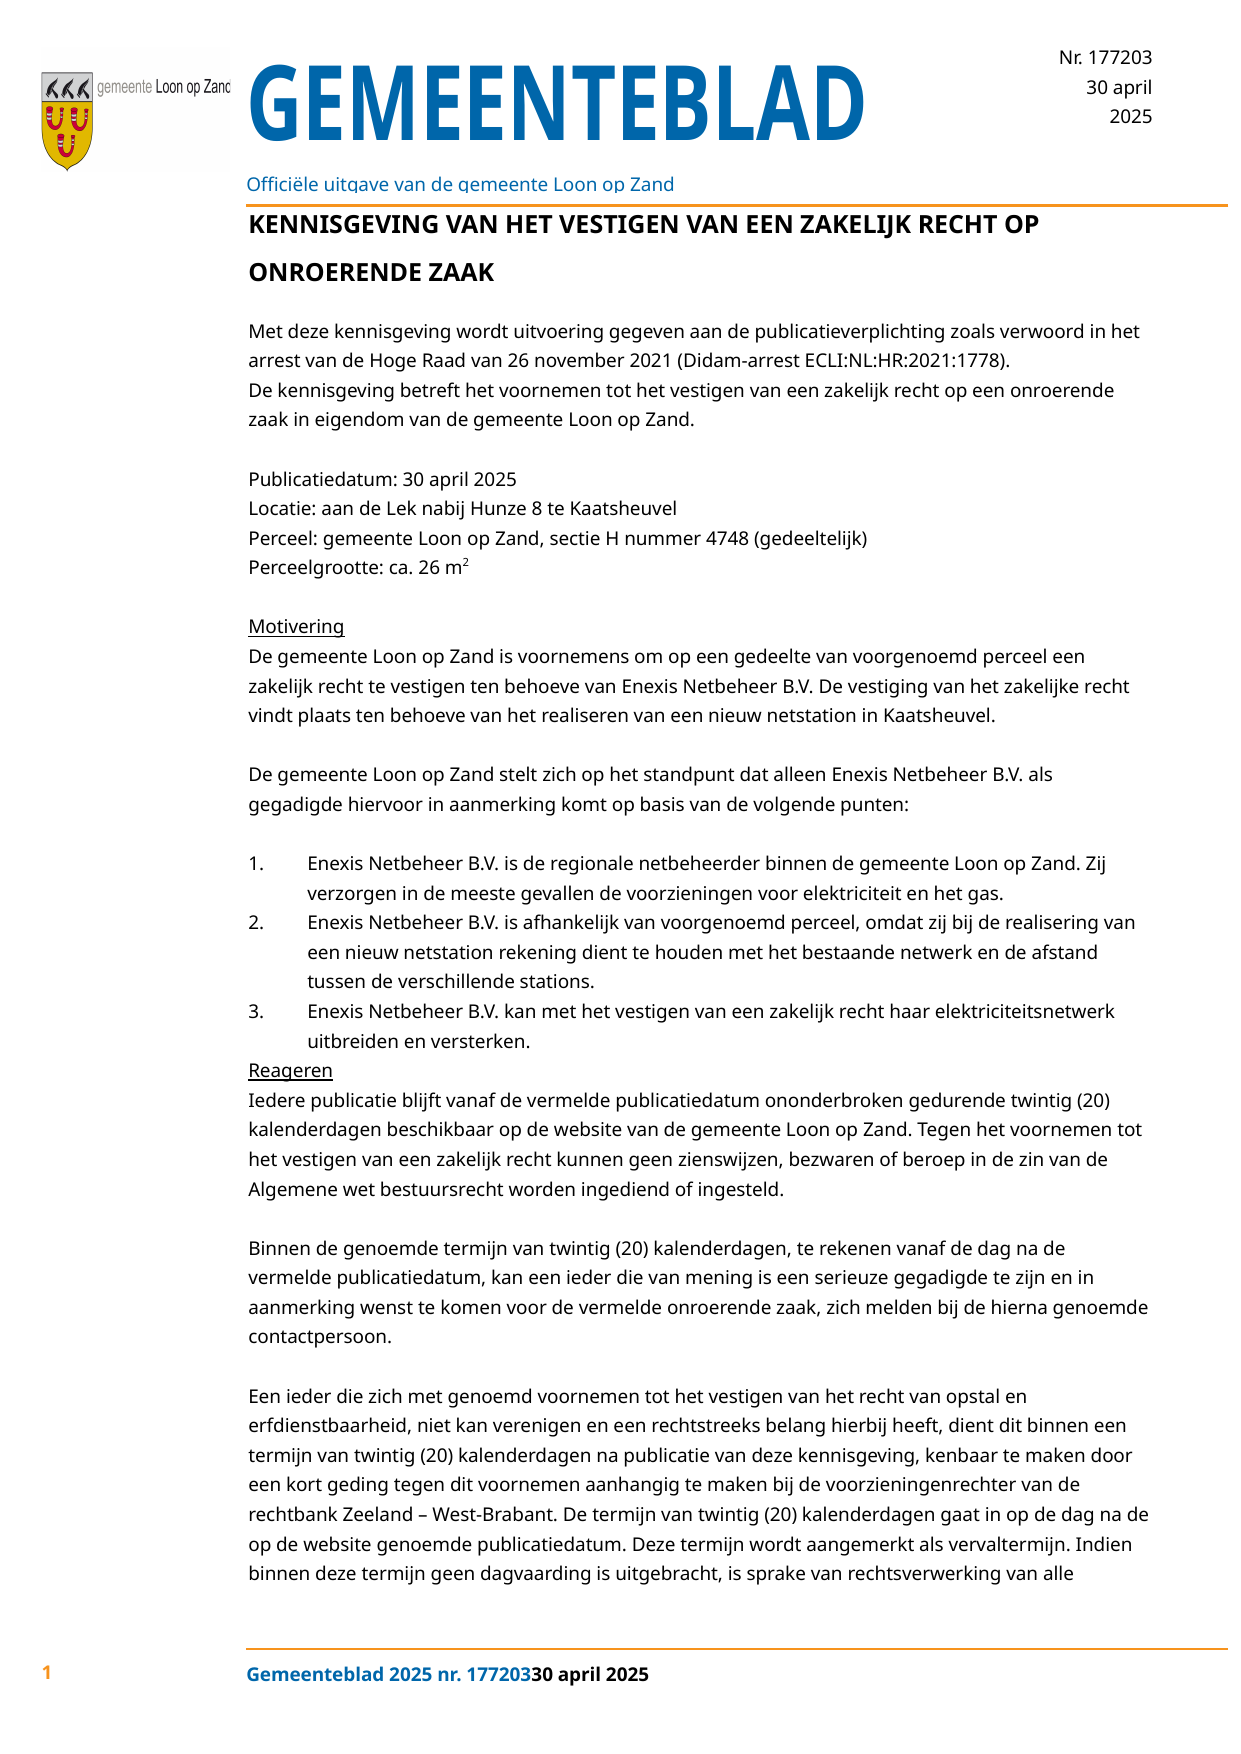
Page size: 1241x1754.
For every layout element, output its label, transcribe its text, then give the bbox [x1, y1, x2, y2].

text Perceelgrootte: ca. 26 m2 [248, 554, 1152, 580]
text Iedere publicatie blijft vanaf de vermelde publicatiedatum ononderbroken gedurende twintig (20) kalenderdagen beschikbaar op de website van de gemeente Loon op Zand. Tegen het voornemen tot het vestigen van een zakelijk recht kunnen geen zienswijzen, bezwaren of beroep in de zin van de Algemene wet bestuursrecht worden ingediend of ingesteld. [248, 1087, 1152, 1202]
picture [41, 47, 231, 172]
text Reageren [248, 1057, 1152, 1083]
text De kennisgeving betreft het voornemen tot het vestigen van een zakelijk recht op een onroerende zaak in eigendom van de gemeente Loon op Zand. [248, 377, 1152, 432]
text Publicatiedatum: 30 april 2025 [248, 466, 1152, 492]
list Enexis Netbeheer B.V. is afhankelijk van voorgenoemd perceel, omdat zij bij de realisering van een nieuw netstation rekening dient te houden met het bestaande netwerk en de afstand tussen de verschillende stations. [248, 909, 1152, 994]
text Een ieder die zich met genoemd voornemen tot het vestigen van het recht van opstal en erfdienstbaarheid, niet kan verenigen en een rechtstreeks belang hierbij heeft, dient dit binnen een termijn van twintig (20) kalenderdagen na publicatie van deze kennisgeving, kenbaar te maken door een kort geding tegen dit voornemen aanhangig te maken bij de voorzieningenrechter van de rechtbank Zeeland – West-Brabant. De termijn van twintig (20) kalenderdagen gaat in op de dag na de op de website genoemde publicatiedatum. Deze termijn wordt aangemerkt als vervaltermijn. Indien binnen deze termijn geen dagvaarding is uitgebracht, is sprake van rechtsverwerking van alle [248, 1383, 1152, 1586]
text KENNISGEVING VAN HET VESTIGEN VAN EEN ZAKELIJK RECHT OP ONROERENDE ZAAK [248, 207, 1152, 288]
text Perceel: gemeente Loon op Zand, sectie H nummer 4748 (gedeeltelijk) [248, 525, 1152, 551]
text De gemeente Loon op Zand stelt zich op het standpunt dat alleen Enexis Netbeheer B.V. als gegadigde hiervoor in aanmerking komt op basis van de volgende punten: [248, 762, 1152, 817]
text Met deze kennisgeving wordt uitvoering gegeven aan de publicatieverplichting zoals verwoord in het arrest van de Hoge Raad van 26 november 2021 (Didam-arrest ECLI:NL:HR:2021:1778). [248, 318, 1152, 373]
text De gemeente Loon op Zand is voornemens om op een gedeelte van voorgenoemd perceel een zakelijk recht te vestigen ten behoeve van Enexis Netbeheer B.V. De vestiging van het zakelijke recht vindt plaats ten behoeve van het realiseren van een nieuw netstation in Kaatsheuvel. [248, 643, 1152, 728]
text Motivering [248, 614, 1152, 639]
text Binnen de genoemde termijn van twintig (20) kalenderdagen, te rekenen vanaf de dag na de vermelde publicatiedatum, kan een ieder die van mening is een serieuze gegadigde te zijn en in aanmerking wenst te komen voor de vermelde onroerende zaak, zich melden bij de hierna genoemde contactpersoon. [248, 1235, 1152, 1349]
list Enexis Netbeheer B.V. is de regionale netbeheerder binnen de gemeente Loon op Zand. Zij verzorgen in de meeste gevallen de voorzieningen voor elektriciteit en het gas. [248, 850, 1152, 906]
list Enexis Netbeheer B.V. kan met het vestigen van een zakelijk recht haar elektriciteitsnetwerk uitbreiden en versterken. [248, 998, 1152, 1054]
text Locatie: aan de Lek nabij Hunze 8 te Kaatsheuvel [248, 495, 1152, 521]
